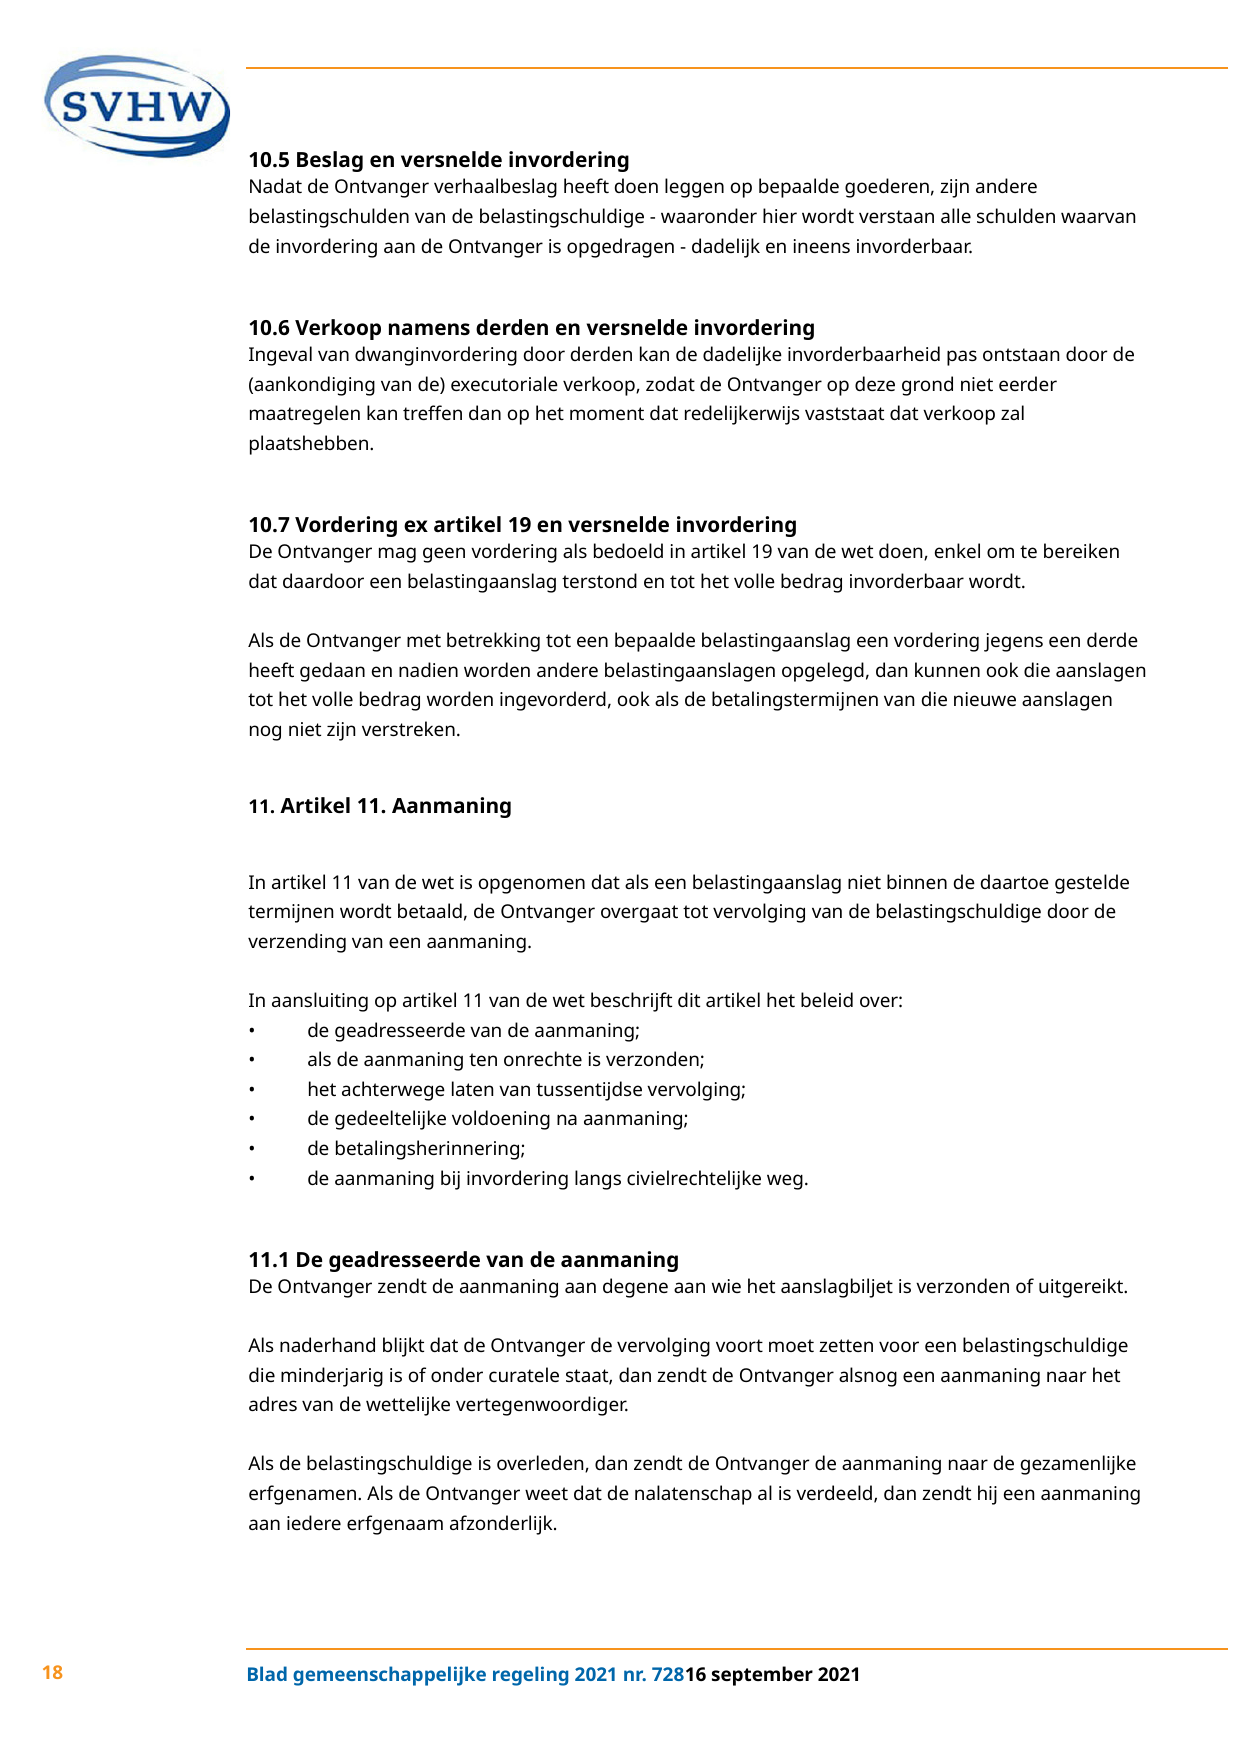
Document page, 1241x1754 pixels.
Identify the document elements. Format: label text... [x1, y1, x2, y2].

text 10.6 Verkoop namens derden en versnelde invordering [248, 313, 1152, 341]
text 10.7 Vordering ex artikel 19 en versnelde invordering [248, 510, 1152, 538]
list als de aanmaning ten onrechte is verzonden; [248, 1046, 1152, 1072]
picture [41, 47, 231, 172]
list de betalingsherinnering; [248, 1135, 1152, 1161]
text Nadat de Ontvanger verhaalbeslag heeft doen leggen op bepaalde goederen, zijn andere belastingschulden van de belastingschuldige - waaronder hier wordt verstaan alle schulden waarvan de invordering aan de Ontvanger is opgedragen - dadelijk en ineens invorderbaar. [248, 174, 1152, 258]
list de geadresseerde van de aanmaning; [248, 1017, 1152, 1042]
text In artikel 11 van de wet is opgenomen dat als een belastingaanslag niet binnen de daartoe gestelde termijnen wordt betaald, de Ontvanger overgaat tot vervolging van de belastingschuldige door de verzending van een aanmaning. [248, 869, 1152, 954]
list het achterwege laten van tussentijdse vervolging; [248, 1076, 1152, 1102]
text 11.1 De geadresseerde van de aanmaning [248, 1245, 1152, 1273]
text 11. Artikel 11. Aanmaning [248, 791, 1152, 819]
text De Ontvanger mag geen vordering als bedoeld in artikel 19 van de wet doen, enkel om te bereiken dat daardoor een belastingaanslag terstond en tot het volle bedrag invorderbaar wordt. [248, 538, 1152, 594]
text Als de belastingschuldige is overleden, dan zendt de Ontvanger de aanmaning naar de gezamenlijke erfgenamen. Als de Ontvanger weet dat de nalatenschap al is verdeeld, dan zendt hij een aanmaning aan iedere erfgenaam afzonderlijk. [248, 1451, 1152, 1536]
text Ingeval van dwanginvordering door derden kan de dadelijke invorderbaarheid pas ontstaan door de (aankondiging van de) executoriale verkoop, zodat de Ontvanger op deze grond niet eerder maatregelen kan treffen dan op het moment dat redelijkerwijs vaststaat dat verkoop zal plaatshebben. [248, 341, 1152, 456]
list de gedeeltelijke voldoening na aanmaning; [248, 1106, 1152, 1131]
list de aanmaning bij invordering langs civielrechtelijke weg. [248, 1165, 1152, 1190]
text De Ontvanger zendt de aanmaning aan degene aan wie het aanslagbiljet is verzonden of uitgereikt. [248, 1273, 1152, 1299]
text Als naderhand blijkt dat de Ontvanger de vervolging voort moet zetten voor een belastingschuldige die minderjarig is of onder curatele staat, dan zendt de Ontvanger alsnog een aanmaning naar het adres van de wettelijke vertegenwoordiger. [248, 1332, 1152, 1417]
text In aansluiting op artikel 11 van de wet beschrijft dit artikel het beleid over: [248, 987, 1152, 1013]
text 10.5 Beslag en versnelde invordering [248, 145, 1152, 174]
text Als de Ontvanger met betrekking tot een bepaalde belastingaanslag een vordering jegens een derde heeft gedaan en nadien worden andere belastingaanslagen opgelegd, dan kunnen ook die aanslagen tot het volle bedrag worden ingevorderd, ook als de betalingstermijnen van die nieuwe aanslagen nog niet zijn verstreken. [248, 627, 1152, 742]
